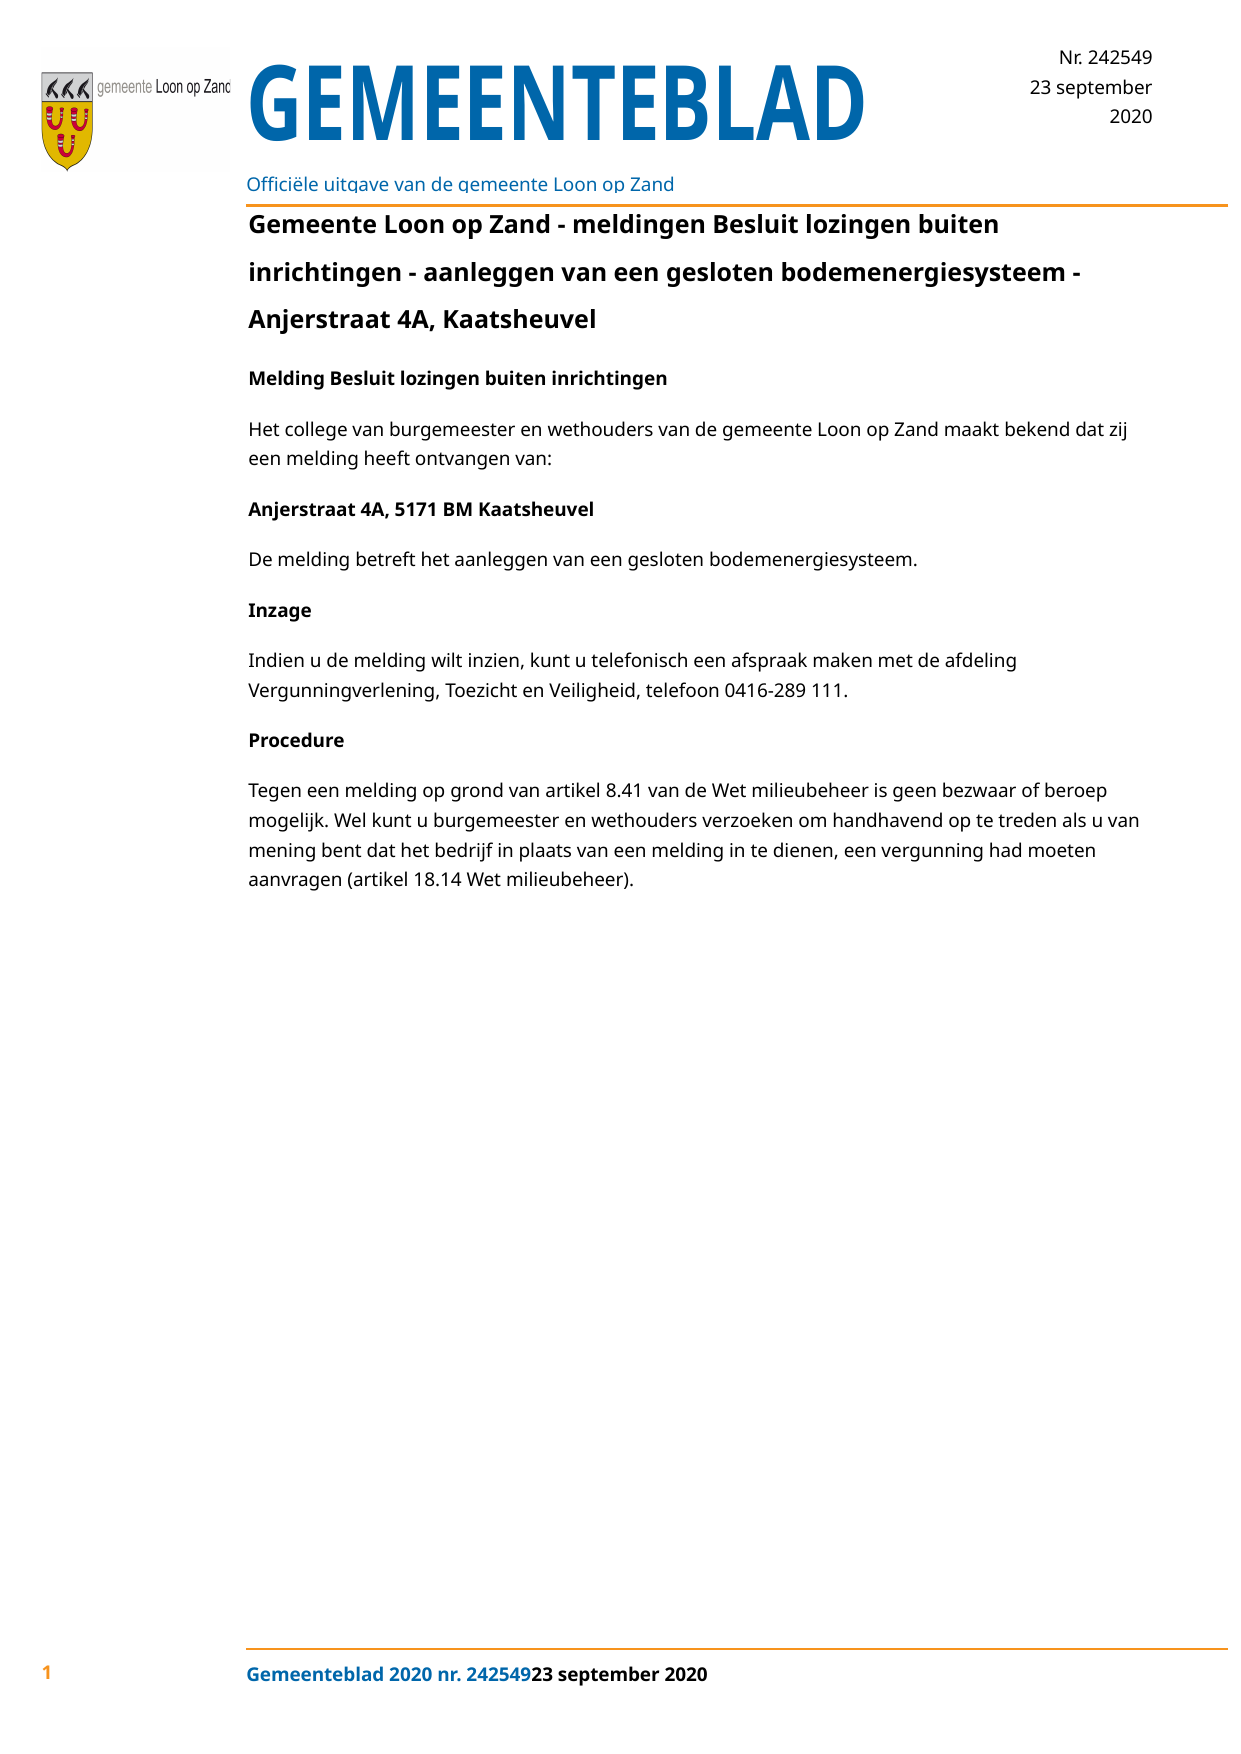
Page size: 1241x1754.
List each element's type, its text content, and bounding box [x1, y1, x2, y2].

text Tegen een melding op grond van artikel 8.41 van de Wet milieubeheer is geen bezwaar of beroep mogelijk. Wel kunt u burgemeester en wethouders verzoeken om handhavend op te treden als u van mening bent dat het bedrijf in plaats van een melding in te dienen, een vergunning had moeten aanvragen (artikel 18.14 Wet milieubeheer). [248, 778, 1152, 892]
text Indien u de melding wilt inzien, kunt u telefonisch een afspraak maken met de afdeling Vergunningverlening, Toezicht en Veiligheid, telefoon 0416-289 111. [248, 647, 1152, 702]
text Melding Besluit lozingen buiten inrichtingen [248, 366, 1152, 391]
picture [41, 47, 231, 172]
text Het college van burgemeester en wethouders van de gemeente Loon op Zand maakt bekend dat zij een melding heeft ontvangen van: [248, 416, 1152, 471]
text Inzage [248, 597, 1152, 622]
text Gemeente Loon op Zand - meldingen Besluit lozingen buiten inrichtingen - aanleggen van een gesloten bodemenergiesysteem - Anjerstraat 4A, Kaatsheuvel [248, 207, 1152, 336]
text Anjerstraat 4A, 5171 BM Kaatsheuvel [248, 496, 1152, 522]
text De melding betreft het aanleggen van een gesloten bodemenergiesysteem. [248, 546, 1152, 572]
text Procedure [248, 727, 1152, 753]
